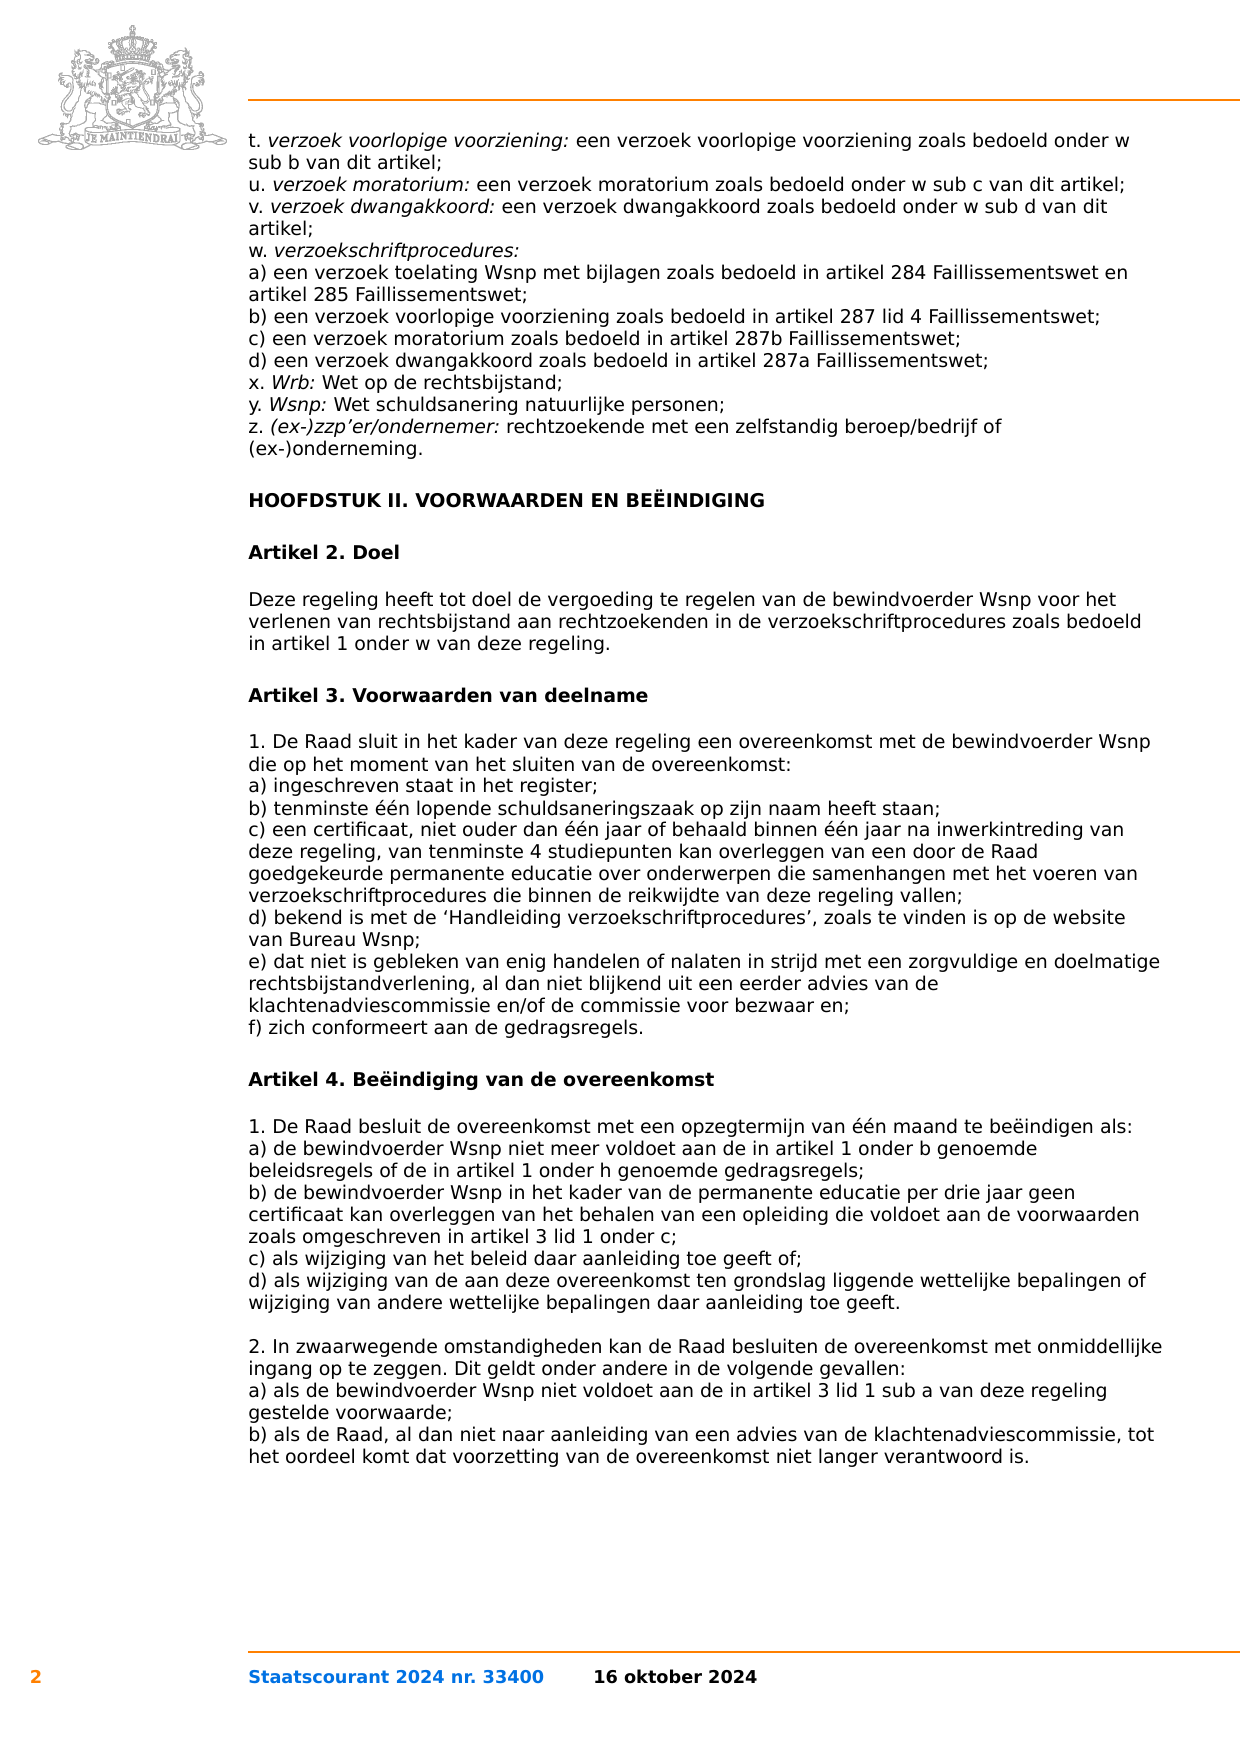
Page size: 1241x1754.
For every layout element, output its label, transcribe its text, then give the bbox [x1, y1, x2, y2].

text d) een verzoek dwangakkoord zoals bedoeld in artikel 287a Faillissementswet; [248, 350, 1163, 372]
subtitle Artikel 2. Doel [248, 542, 1163, 563]
subtitle Artikel 3. Voorwaarden van deelname [248, 684, 1163, 706]
text 1. De Raad sluit in het kader van deze regeling een overeenkomst met de bewindvoerder Wsnp die op het moment van het sluiten van de overeenkomst: [248, 731, 1163, 775]
text 2. In zwaarwegende omstandigheden kan de Raad besluiten de overeenkomst met onmiddellijke ingang op te zeggen. Dit geldt onder andere in de volgende gevallen: [248, 1336, 1163, 1380]
text c) een certificaat, niet ouder dan één jaar of behaald binnen één jaar na inwerkintreding van deze regeling, van tenminste 4 studiepunten kan overleggen van een door de Raad goedgekeurde permanente educatie over onderwerpen die samenhangen met het voeren van verzoekschriftprocedures die binnen de reikwijdte van deze regeling vallen; [248, 819, 1163, 907]
text y. Wsnp: Wet schuldsanering natuurlijke personen; [248, 394, 1163, 416]
text x. Wrb: Wet op de rechtsbijstand; [248, 372, 1163, 394]
text b) een verzoek voorlopige voorziening zoals bedoeld in artikel 287 lid 4 Faillissementswet; [248, 306, 1163, 328]
text Deze regeling heeft tot doel de vergoeding te regelen van de bewindvoerder Wsnp voor het verlenen van rechtsbijstand aan rechtzoekenden in de verzoekschriftprocedures zoals bedoeld in artikel 1 onder w van deze regeling. [248, 588, 1163, 654]
text a) ingeschreven staat in het register; [248, 775, 1163, 797]
text b) de bewindvoerder Wsnp in het kader van de permanente educatie per drie jaar geen certificaat kan overleggen van het behalen van een opleiding die voldoet aan de voorwaarden zoals omgeschreven in artikel 3 lid 1 onder c; [248, 1182, 1163, 1248]
text a) een verzoek toelating Wsnp met bijlagen zoals bedoeld in artikel 284 Faillissementswet en artikel 285 Faillissementswet; [248, 262, 1163, 306]
text b) tenminste één lopende schuldsaneringszaak op zijn naam heeft staan; [248, 797, 1163, 819]
text d) als wijziging van de aan deze overeenkomst ten grondslag liggende wettelijke bepalingen of wijziging van andere wettelijke bepalingen daar aanleiding toe geeft. [248, 1270, 1163, 1314]
picture [38, 25, 227, 150]
subtitle HOOFDSTUK II. VOORWAARDEN EN BEËINDIGING [248, 489, 1163, 512]
text a) als de bewindvoerder Wsnp niet voldoet aan de in artikel 3 lid 1 sub a van deze regeling gestelde voorwaarde; [248, 1380, 1163, 1424]
text d) bekend is met de ‘Handleiding verzoekschriftprocedures’, zoals te vinden is op de website van Bureau Wsnp; [248, 907, 1163, 951]
text z. (ex-)zzp’er/ondernemer: rechtzoekende met een zelfstandig beroep/bedrijf of (ex-)onderneming. [248, 416, 1163, 459]
text a) de bewindvoerder Wsnp niet meer voldoet aan de in artikel 1 onder b genoemde beleidsregels of de in artikel 1 onder h genoemde gedragsregels; [248, 1138, 1163, 1182]
text t. verzoek voorlopige voorziening: een verzoek voorlopige voorziening zoals bedoeld onder w sub b van dit artikel; [248, 130, 1163, 174]
text b) als de Raad, al dan niet naar aanleiding van een advies van de klachtenadviescommissie, tot het oordeel komt dat voorzetting van de overeenkomst niet langer verantwoord is. [248, 1424, 1163, 1468]
text u. verzoek moratorium: een verzoek moratorium zoals bedoeld onder w sub c van dit artikel; [248, 174, 1163, 196]
text v. verzoek dwangakkoord: een verzoek dwangakkoord zoals bedoeld onder w sub d van dit artikel; [248, 196, 1163, 240]
text c) als wijziging van het beleid daar aanleiding toe geeft of; [248, 1248, 1163, 1270]
text e) dat niet is gebleken van enig handelen of nalaten in strijd met een zorgvuldige en doelmatige rechtsbijstandverlening, al dan niet blijkend uit een eerder advies van de klachtenadviescommissie en/of de commissie voor bezwaar en; [248, 951, 1163, 1017]
text w. verzoekschriftprocedures: [248, 240, 1163, 262]
text 1. De Raad besluit de overeenkomst met een opzegtermijn van één maand te beëindigen als: [248, 1116, 1163, 1138]
text c) een verzoek moratorium zoals bedoeld in artikel 287b Faillissementswet; [248, 328, 1163, 350]
subtitle Artikel 4. Beëindiging van de overeenkomst [248, 1069, 1163, 1091]
text f) zich conformeert aan de gedragsregels. [248, 1017, 1163, 1039]
